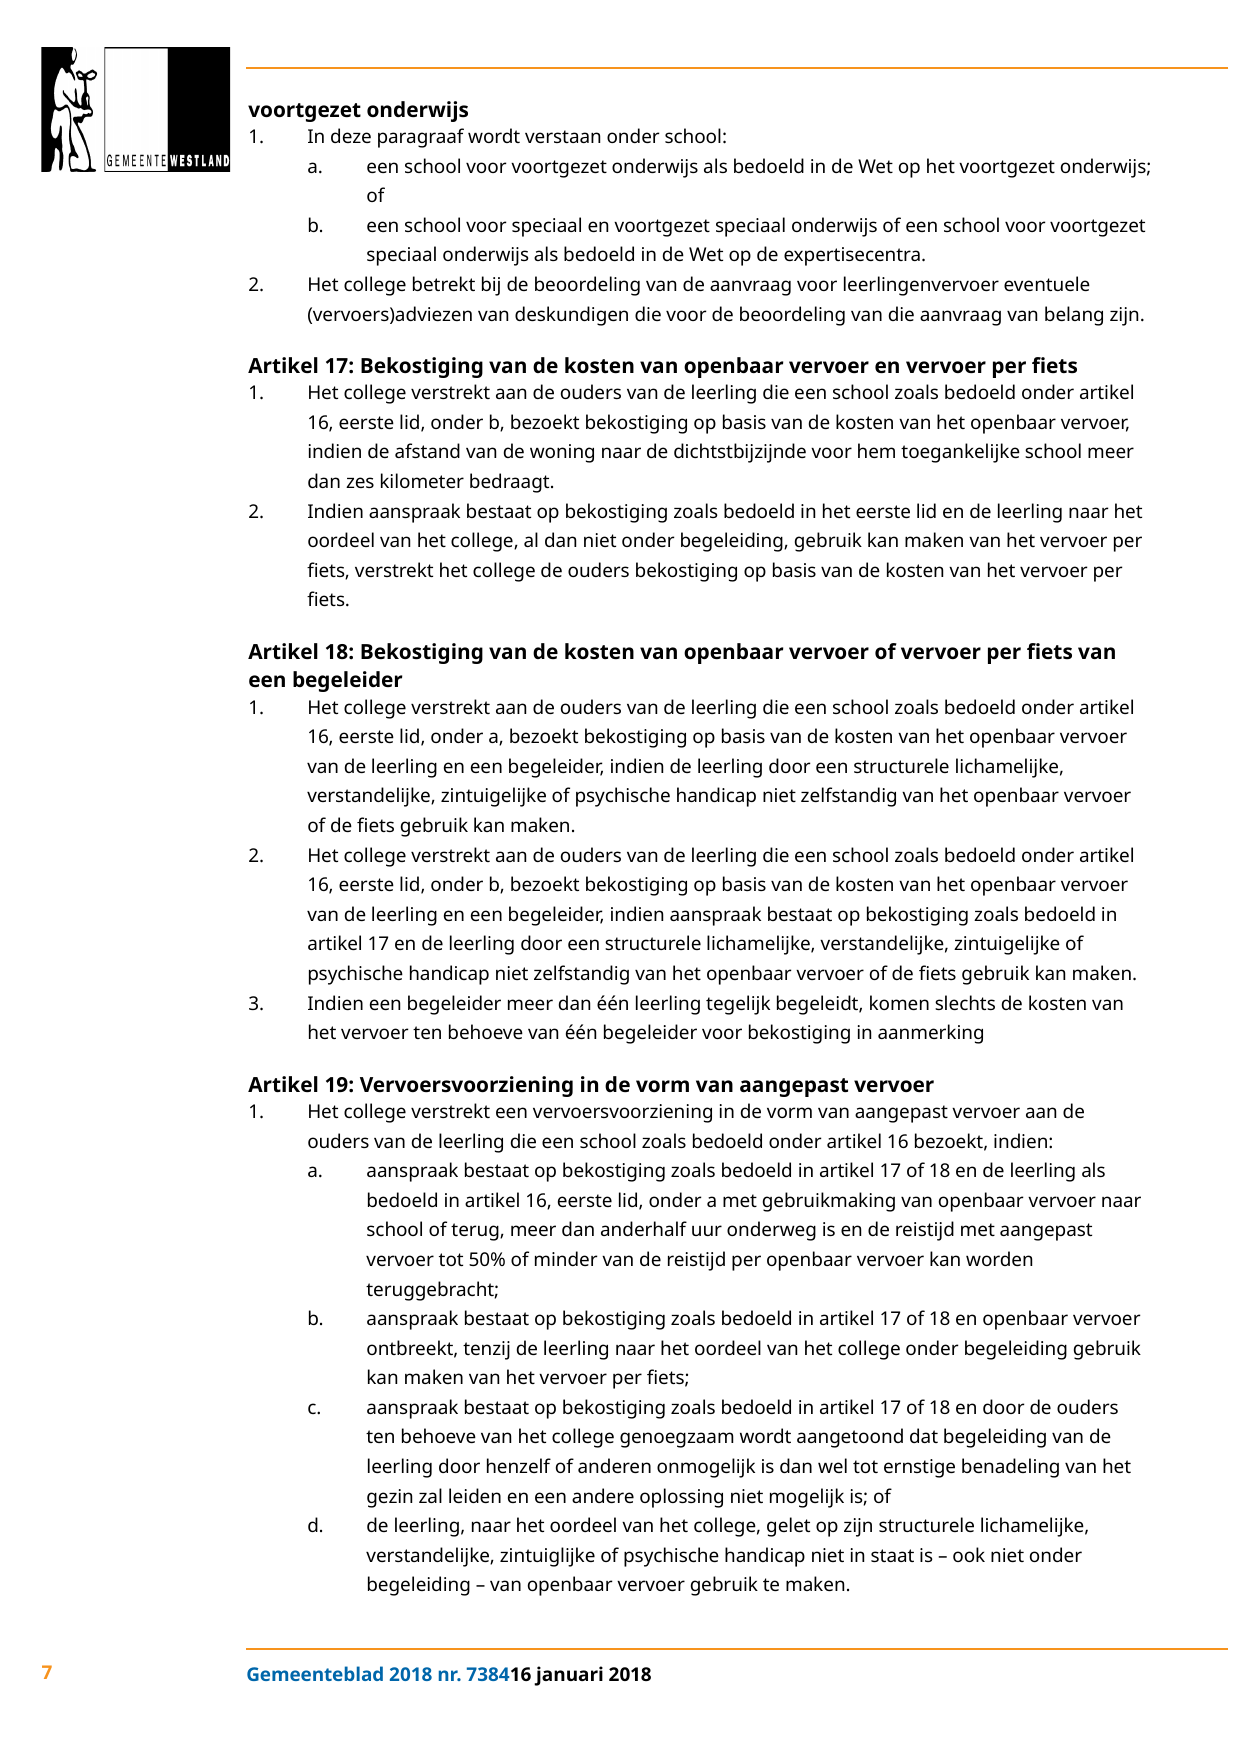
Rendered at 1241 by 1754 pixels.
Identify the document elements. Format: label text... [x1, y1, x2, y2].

list aanspraak bestaat op bekostiging zoals bedoeld in artikel 17 of 18 en openbaar vervoer ontbreekt, tenzij de leerling naar het oordeel van het college onder begeleiding gebruik kan maken van het vervoer per fiets; [307, 1305, 1152, 1390]
list Het college verstrekt aan de ouders van de leerling die een school zoals bedoeld onder artikel 16, eerste lid, onder b, bezoekt bekostiging op basis van de kosten van het openbaar vervoer van de leerling en een begeleider, indien aanspraak bestaat op bekostiging zoals bedoeld in artikel 17 en de leerling door een structurele lichamelijke, verstandelijke, zintuigelijke of psychische handicap niet zelfstandig van het openbaar vervoer of de fiets gebruik kan maken. [248, 842, 1152, 986]
picture [41, 47, 231, 172]
list een school voor voortgezet onderwijs als bedoeld in de Wet op het voortgezet onderwijs; of [307, 153, 1152, 208]
list aanspraak bestaat op bekostiging zoals bedoeld in artikel 17 of 18 en de leerling als bedoeld in artikel 16, eerste lid, onder a met gebruikmaking van openbaar vervoer naar school of terug, meer dan anderhalf uur onderweg is en de reistijd met aangepast vervoer tot 50% of minder van de reistijd per openbaar vervoer kan worden teruggebracht; [307, 1157, 1152, 1301]
text Artikel 17: Bekostiging van de kosten van openbaar vervoer en vervoer per fiets [248, 351, 1152, 379]
list Het college verstrekt aan de ouders van de leerling die een school zoals bedoeld onder artikel 16, eerste lid, onder a, bezoekt bekostiging op basis van de kosten van het openbaar vervoer van de leerling en een begeleider, indien de leerling door een structurele lichamelijke, verstandelijke, zintuigelijke of psychische handicap niet zelfstandig van het openbaar vervoer of de fiets gebruik kan maken. [248, 694, 1152, 838]
text Artikel 18: Bekostiging van de kosten van openbaar vervoer of vervoer per fiets van een begeleider [248, 637, 1152, 694]
list Het college verstrekt een vervoersvoorziening in de vorm van aangepast vervoer aan de ouders van de leerling die een school zoals bedoeld onder artikel 16 bezoekt, indien: [248, 1098, 1152, 1153]
list een school voor speciaal en voortgezet speciaal onderwijs of een school voor voortgezet speciaal onderwijs als bedoeld in de Wet op de expertisecentra. [307, 212, 1152, 267]
list In deze paragraaf wordt verstaan onder school: [248, 123, 1152, 149]
list Het college betrekt bij de beoordeling van de aanvraag voor leerlingenvervoer eventuele (vervoers)adviezen van deskundigen die voor de beoordeling van die aanvraag van belang zijn. [248, 271, 1152, 326]
text voortgezet onderwijs [248, 95, 1152, 123]
list aanspraak bestaat op bekostiging zoals bedoeld in artikel 17 of 18 en door de ouders ten behoeve van het college genoegzaam wordt aangetoond dat begeleiding van de leerling door henzelf of anderen onmogelijk is dan wel tot ernstige benadeling van het gezin zal leiden en een andere oplossing niet mogelijk is; of [307, 1394, 1152, 1508]
list Indien een begeleider meer dan één leerling tegelijk begeleidt, komen slechts de kosten van het vervoer ten behoeve van één begeleider voor bekostiging in aanmerking [248, 990, 1152, 1045]
list de leerling, naar het oordeel van het college, gelet op zijn structurele lichamelijke, verstandelijke, zintuiglijke of psychische handicap niet in staat is – ook niet onder begeleiding – van openbaar vervoer gebruik te maken. [307, 1512, 1152, 1597]
list Indien aanspraak bestaat op bekostiging zoals bedoeld in het eerste lid en de leerling naar het oordeel van het college, al dan niet onder begeleiding, gebruik kan maken van het vervoer per fiets, verstrekt het college de ouders bekostiging op basis van de kosten van het vervoer per fiets. [248, 498, 1152, 612]
text Artikel 19: Vervoersvoorziening in de vorm van aangepast vervoer [248, 1070, 1152, 1098]
list Het college verstrekt aan de ouders van de leerling die een school zoals bedoeld onder artikel 16, eerste lid, onder b, bezoekt bekostiging op basis van de kosten van het openbaar vervoer, indien de afstand van de woning naar de dichtstbijzijnde voor hem toegankelijke school meer dan zes kilometer bedraagt. [248, 379, 1152, 494]
